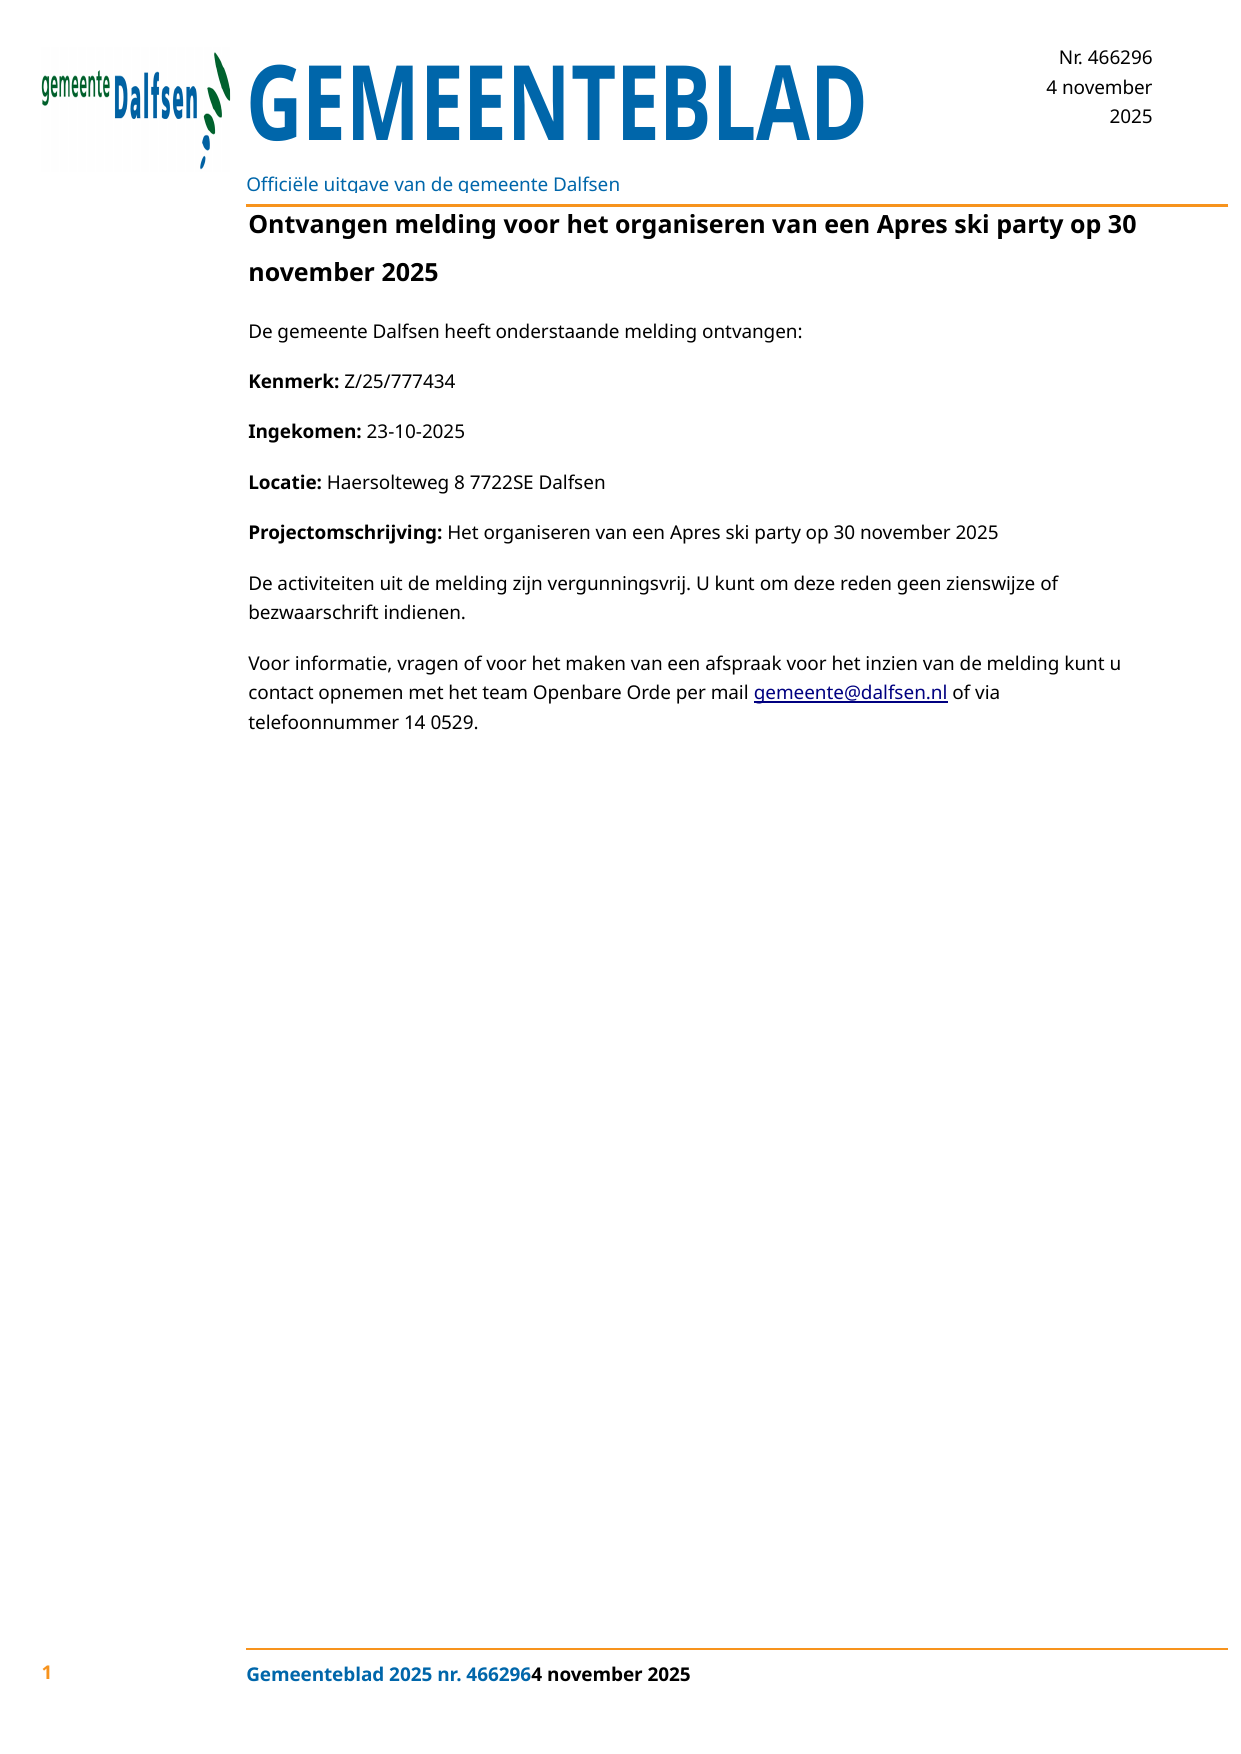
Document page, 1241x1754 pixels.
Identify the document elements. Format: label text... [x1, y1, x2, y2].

text Kenmerk: Z/25/777434 [248, 368, 1152, 394]
text Ingekomen: 23-10-2025 [248, 419, 1152, 444]
text Ontvangen melding voor het organiseren van een Apres ski party op 30 november 2025 [248, 207, 1152, 288]
text De activiteiten uit de melding zijn vergunningsvrij. U kunt om deze reden geen zienswijze of bezwaarschrift indienen. [248, 570, 1152, 625]
text Projectomschrijving: Het organiseren van een Apres ski party op 30 november 2025 [248, 519, 1152, 545]
text De gemeente Dalfsen heeft onderstaande melding ontvangen: [248, 318, 1152, 344]
text Voor informatie, vragen of voor het maken van een afspraak voor het inzien van de melding kunt u contact opnemen met het team Openbare Orde per mail gemeente@dalfsen.nl of via telefoonnummer 14 0529. [248, 650, 1152, 735]
text Locatie: Haersolteweg 8 7722SE Dalfsen [248, 469, 1152, 495]
picture [41, 47, 231, 172]
